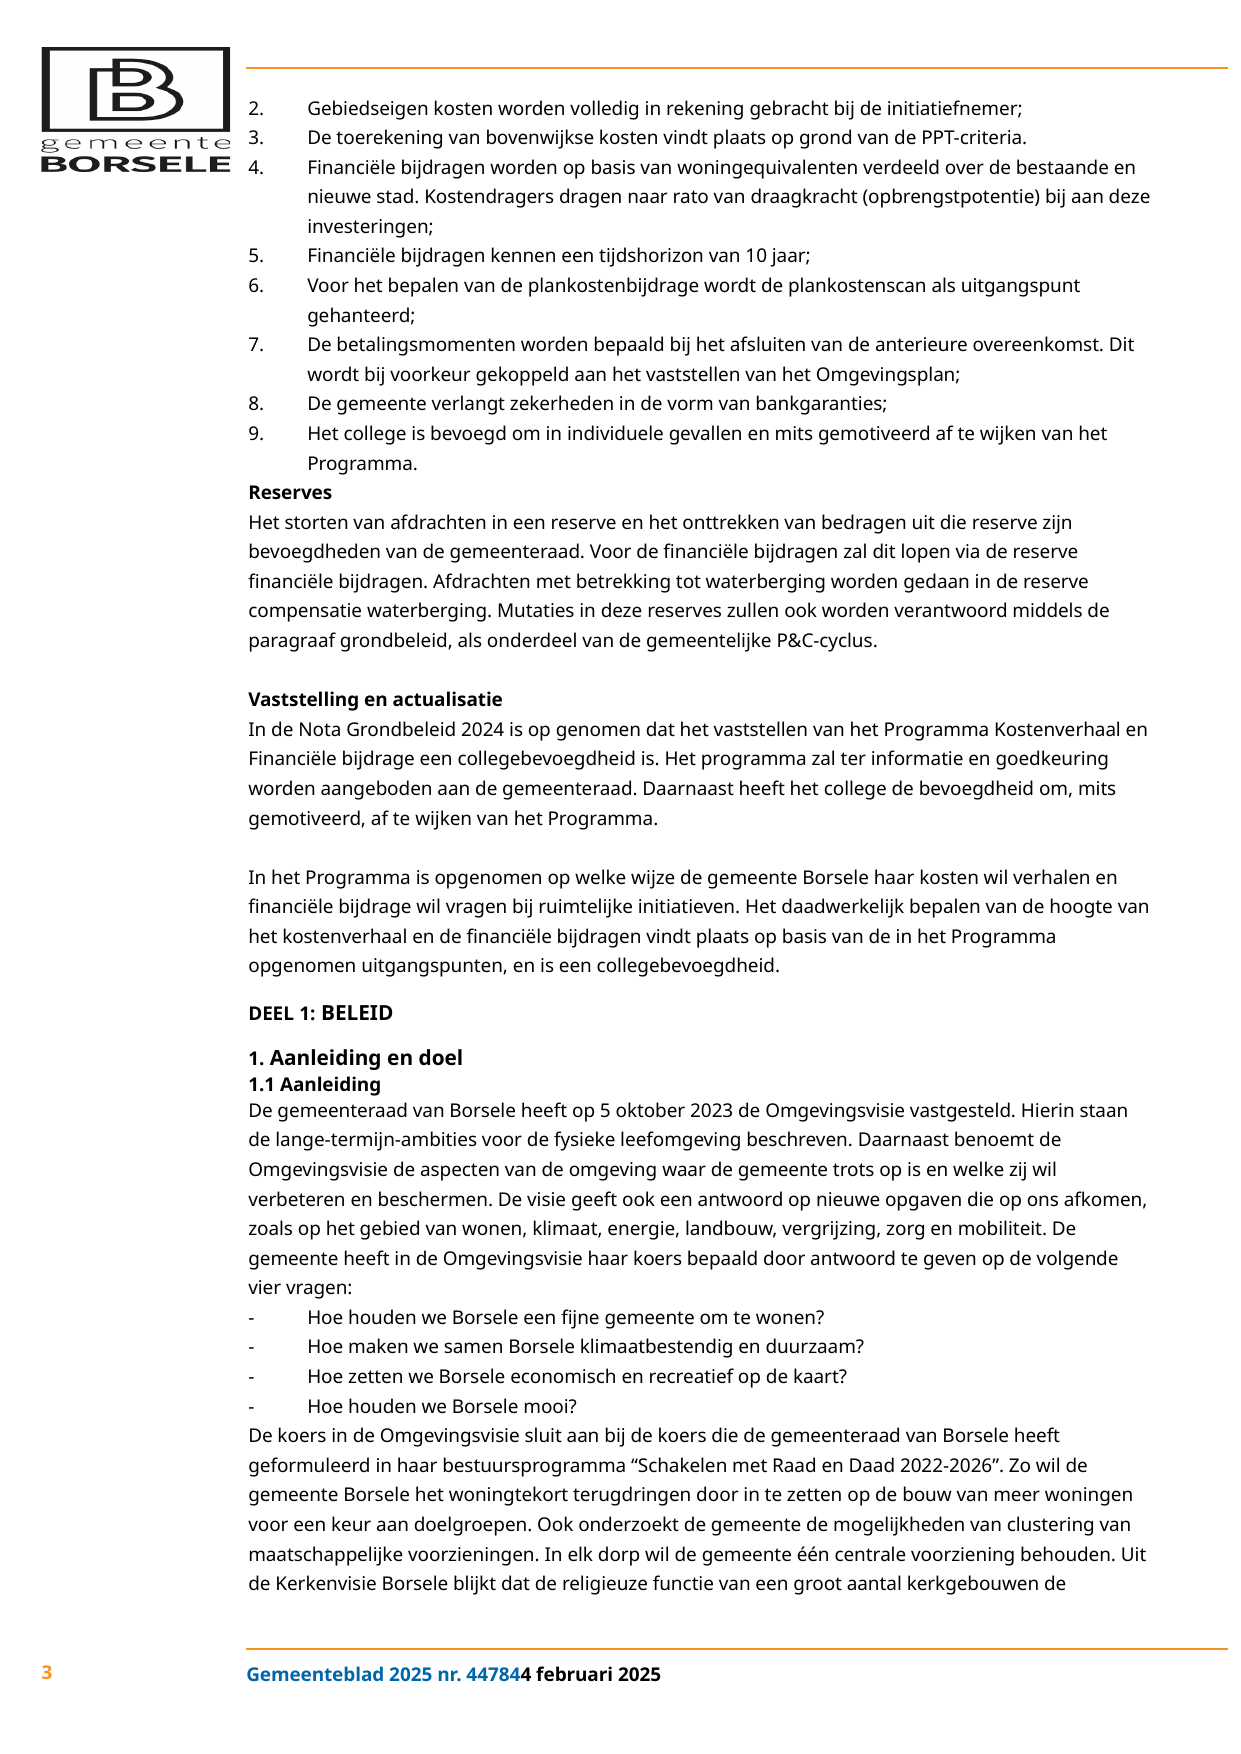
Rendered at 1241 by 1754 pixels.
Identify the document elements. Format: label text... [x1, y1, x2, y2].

list De toerekening van bovenwijkse kosten vindt plaats op grond van de PPT-criteria. [248, 124, 1152, 150]
text 1. Aanleiding en doel [248, 1043, 1152, 1071]
list Gebiedseigen kosten worden volledig in rekening gebracht bij de initiatiefnemer; [248, 95, 1152, 121]
picture [41, 47, 231, 172]
text 1.1 Aanleiding [248, 1071, 1152, 1097]
list Hoe houden we Borsele mooi? [248, 1393, 1152, 1418]
list Hoe maken we samen Borsele klimaatbestendig en duurzaam? [248, 1334, 1152, 1359]
list Financiële bijdragen worden op basis van woningequivalenten verdeeld over de bestaande en nieuwe stad. Kostendragers dragen naar rato van draagkracht (opbrengstpotentie) bij aan deze investeringen; [248, 154, 1152, 239]
list Het college is bevoegd om in individuele gevallen en mits gemotiveerd af te wijken van het Programma. [248, 420, 1152, 476]
text De koers in de Omgevingsvisie sluit aan bij de koers die de gemeenteraad van Borsele heeft geformuleerd in haar bestuursprogramma “Schakelen met Raad en Daad 2022-2026”. Zo wil de gemeente Borsele het woningtekort terugdringen door in te zetten op de bouw van meer woningen voor een keur aan doelgroepen. Ook onderzoekt de gemeente de mogelijkheden van clustering van maatschappelijke voorzieningen. In elk dorp wil de gemeente één centrale voorziening behouden. Uit de Kerkenvisie Borsele blijkt dat de religieuze functie van een groot aantal kerkgebouwen de [248, 1422, 1152, 1596]
list De betalingsmomenten worden bepaald bij het afsluiten van de anterieure overeenkomst. Dit wordt bij voorkeur gekoppeld aan het vaststellen van het Omgevingsplan; [248, 331, 1152, 387]
list Voor het bepalen van de plankostenbijdrage wordt de plankostenscan als uitgangspunt gehanteerd; [248, 272, 1152, 328]
text In het Programma is opgenomen op welke wijze de gemeente Borsele haar kosten wil verhalen en financiële bijdrage wil vragen bij ruimtelijke initiatieven. Het daadwerkelijk bepalen van de hoogte van het kostenverhaal en de financiële bijdragen vindt plaats op basis van de in het Programma opgenomen uitgangspunten, en is een collegebevoegdheid. [248, 864, 1152, 978]
text In de Nota Grondbeleid 2024 is op genomen dat het vaststellen van het Programma Kostenverhaal en Financiële bijdrage een collegebevoegdheid is. Het programma zal ter informatie en goedkeuring worden aangeboden aan de gemeenteraad. Daarnaast heeft het college de bevoegdheid om, mits gemotiveerd, af te wijken van het Programma. [248, 716, 1152, 831]
text Het storten van afdrachten in een reserve en het onttrekken van bedragen uit die reserve zijn bevoegdheden van de gemeenteraad. Voor de financiële bijdragen zal dit lopen via de reserve financiële bijdragen. Afdrachten met betrekking tot waterberging worden gedaan in de reserve compensatie waterberging. Mutaties in deze reserves zullen ook worden verantwoord middels de paragraaf grondbeleid, als onderdeel van de gemeentelijke P&C-cyclus. [248, 509, 1152, 653]
list Hoe houden we Borsele een fijne gemeente om te wonen? [248, 1304, 1152, 1330]
list Financiële bijdragen kennen een tijdshorizon van 10 jaar; [248, 243, 1152, 268]
text Reserves [248, 479, 1152, 505]
text De gemeenteraad van Borsele heeft op 5 oktober 2023 de Omgevingsvisie vastgesteld. Hierin staan de lange-termijn-ambities voor de fysieke leefomgeving beschreven. Daarnaast benoemt de Omgevingsvisie de aspecten van de omgeving waar de gemeente trots op is en welke zij wil verbeteren en beschermen. De visie geeft ook een antwoord op nieuwe opgaven die op ons afkomen, zoals op het gebied van wonen, klimaat, energie, landbouw, vergrijzing, zorg en mobiliteit. De gemeente heeft in de Omgevingsvisie haar koers bepaald door antwoord te geven op de volgende vier vragen: [248, 1097, 1152, 1300]
list De gemeente verlangt zekerheden in de vorm van bankgaranties; [248, 391, 1152, 416]
text Vaststelling en actualisatie [248, 686, 1152, 712]
text DEEL 1: BELEID [248, 998, 1152, 1027]
list Hoe zetten we Borsele economisch en recreatief op de kaart? [248, 1363, 1152, 1389]
